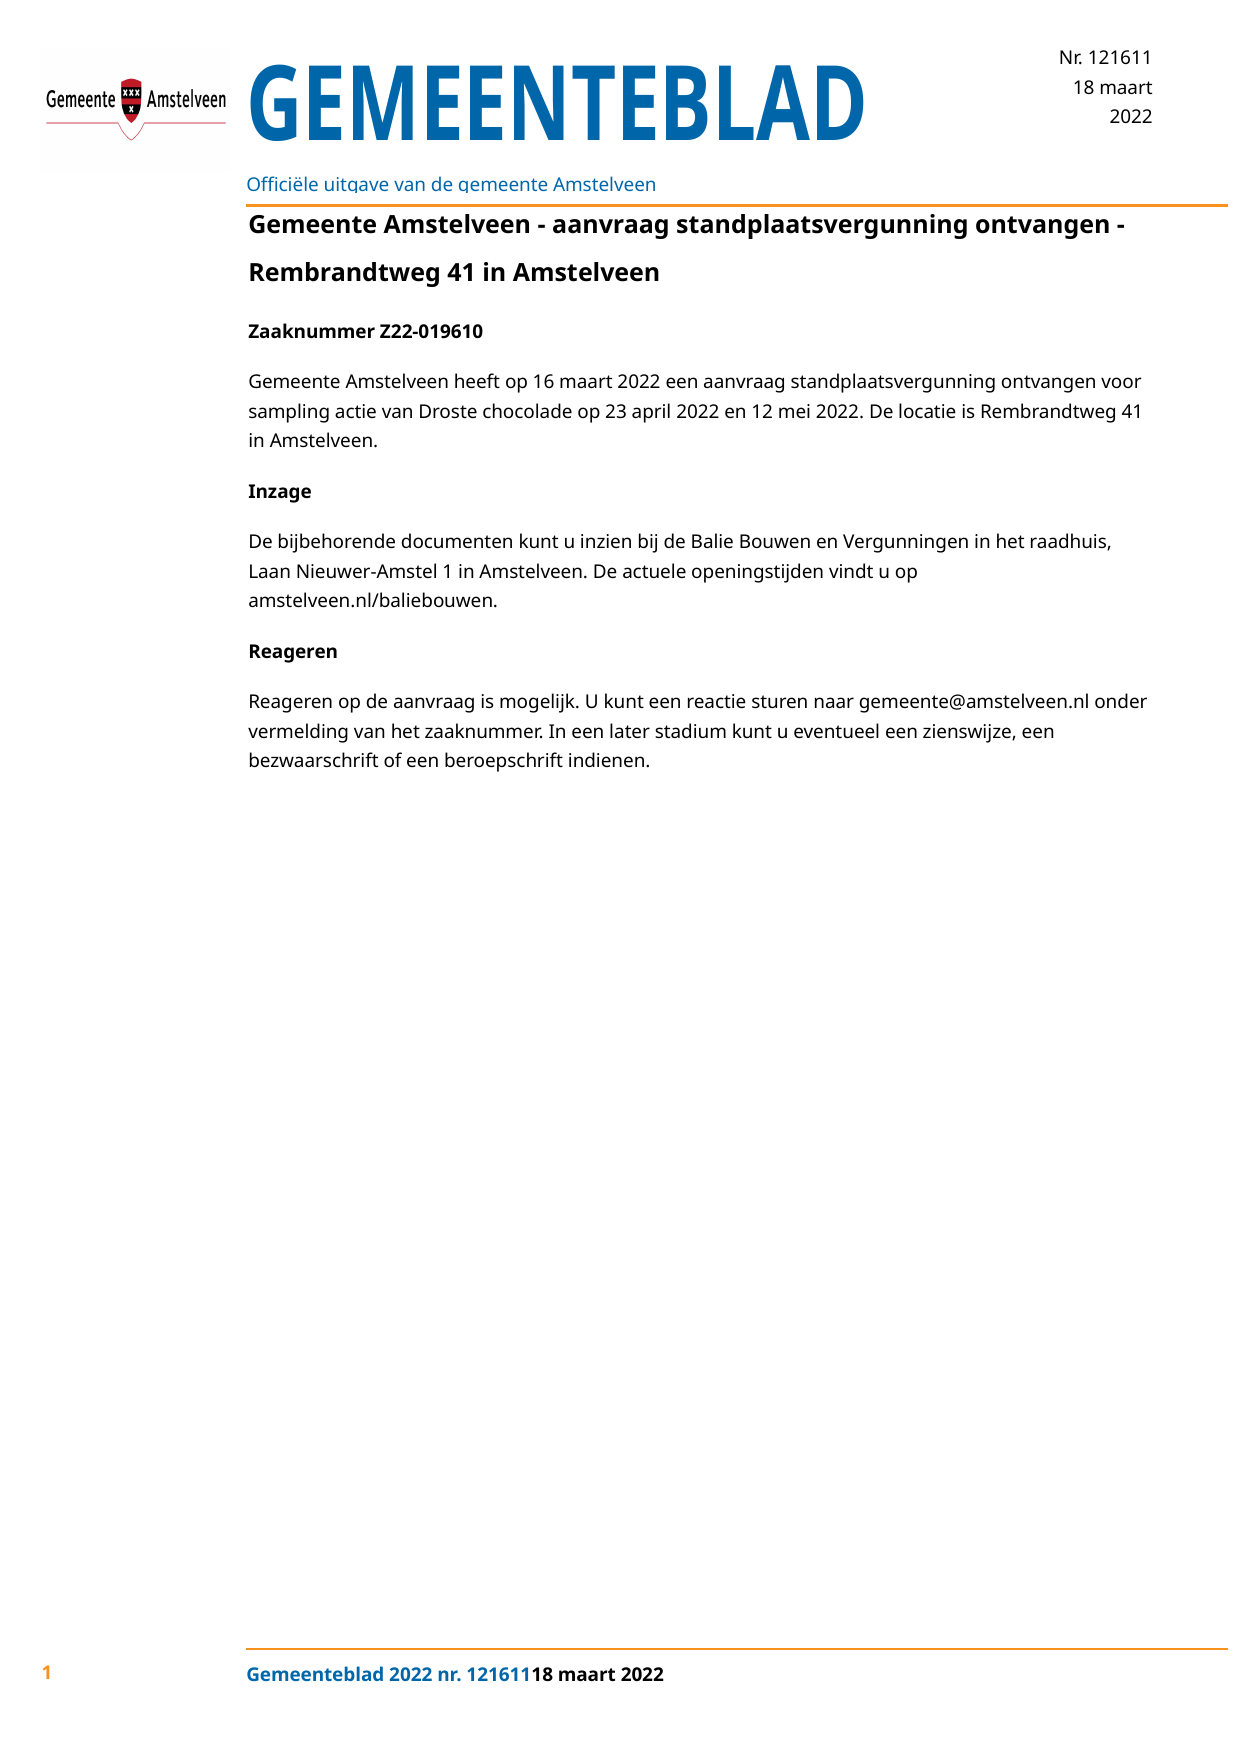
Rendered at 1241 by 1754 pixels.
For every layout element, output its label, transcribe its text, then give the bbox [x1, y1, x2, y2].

text Gemeente Amstelveen heeft op 16 maart 2022 een aanvraag standplaatsvergunning ontvangen voor sampling actie van Droste chocolade op 23 april 2022 en 12 mei 2022. De locatie is Rembrandtweg 41 in Amstelveen. [248, 368, 1152, 453]
picture [41, 47, 231, 172]
text Reageren [248, 638, 1152, 664]
text Reageren op de aanvraag is mogelijk. U kunt een reactie sturen naar gemeente@amstelveen.nl onder vermelding van het zaaknummer. In een later stadium kunt u eventueel een zienswijze, een bezwaarschrift of een beroepschrift indienen. [248, 688, 1152, 773]
text Inzage [248, 478, 1152, 504]
text Zaaknummer Z22-019610 [248, 318, 1152, 344]
text De bijbehorende documenten kunt u inzien bij de Balie Bouwen en Vergunningen in het raadhuis, Laan Nieuwer-Amstel 1 in Amstelveen. De actuele openingstijden vindt u op amstelveen.nl/baliebouwen. [248, 528, 1152, 613]
text Gemeente Amstelveen - aanvraag standplaatsvergunning ontvangen - Rembrandtweg 41 in Amstelveen [248, 207, 1152, 288]
